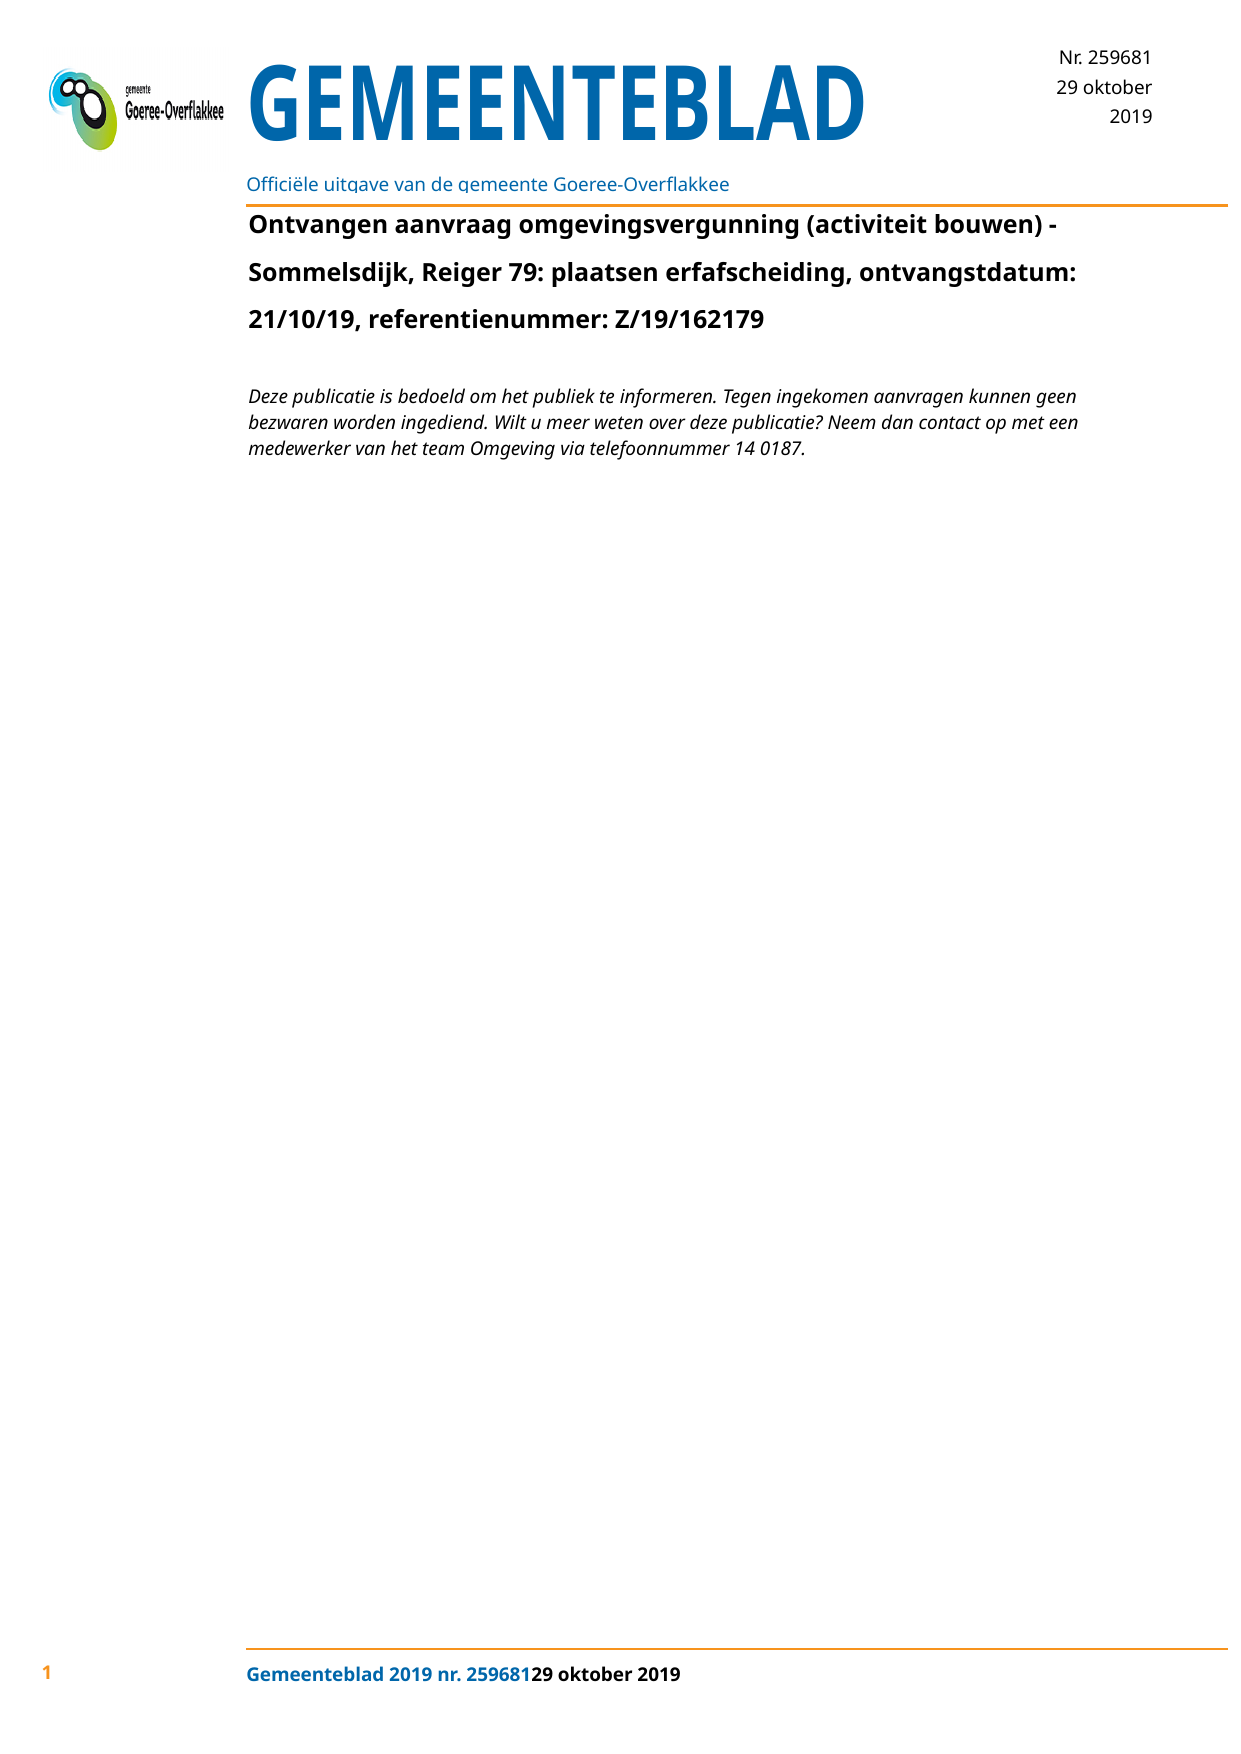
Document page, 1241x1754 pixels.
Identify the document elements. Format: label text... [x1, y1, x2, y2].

text Ontvangen aanvraag omgevingsvergunning (activiteit bouwen) - Sommelsdijk, Reiger 79: plaatsen erfafscheiding, ontvangstdatum: 21/10/19, referentienummer: Z/19/162179 [248, 207, 1152, 336]
picture [41, 47, 231, 172]
text Deze publicatie is bedoeld om het publiek te informeren. Tegen ingekomen aanvragen kunnen geen bezwaren worden ingediend. Wilt u meer weten over deze publicatie? Neem dan contact op met een medewerker van het team Omgeving via telefoonnummer 14 0187. [248, 384, 1152, 461]
